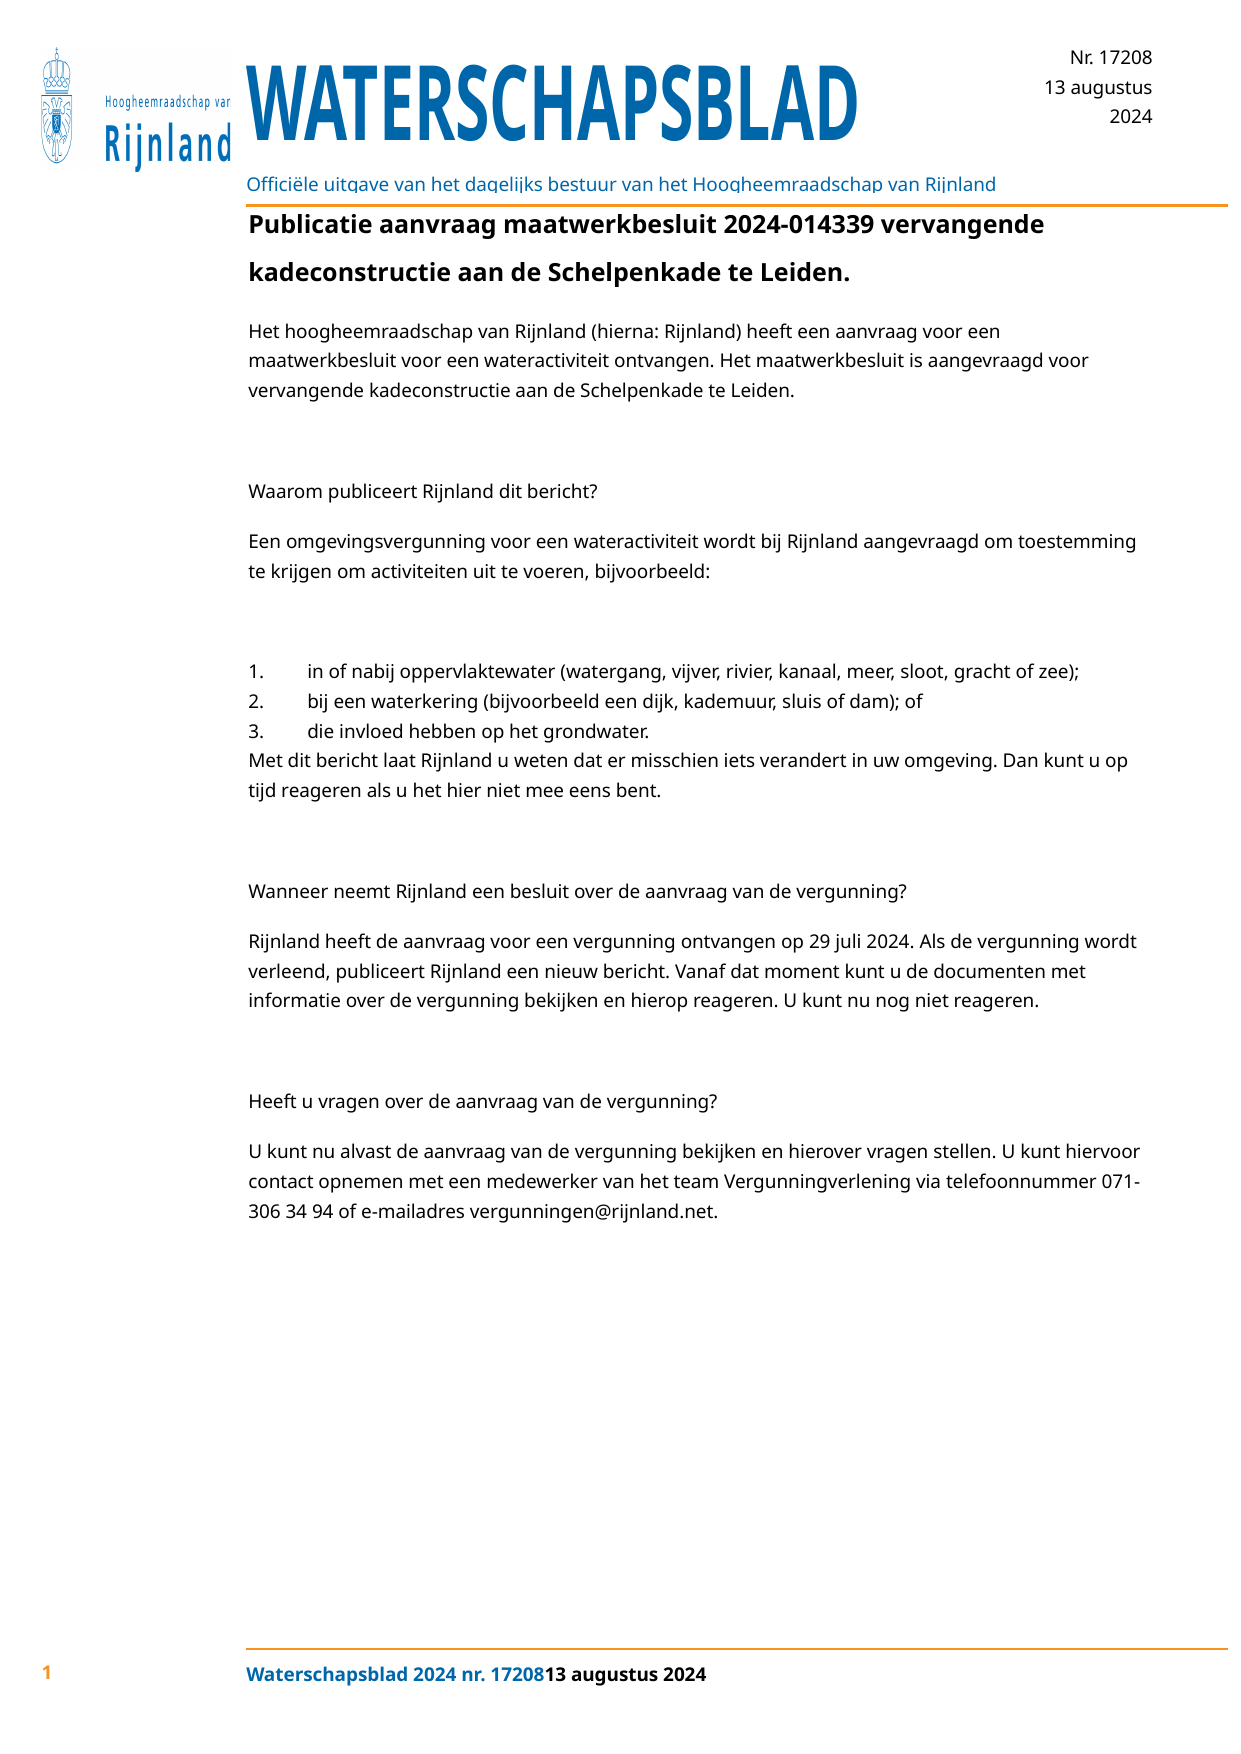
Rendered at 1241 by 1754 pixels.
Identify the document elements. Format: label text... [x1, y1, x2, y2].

text Publicatie aanvraag maatwerkbesluit 2024-014339 vervangende kadeconstructie aan de Schelpenkade te Leiden. [248, 207, 1152, 288]
picture [41, 47, 231, 172]
text Een omgevingsvergunning voor een wateractiviteit wordt bij Rijnland aangevraagd om toestemming te krijgen om activiteiten uit te voeren, bijvoorbeeld: [248, 528, 1152, 584]
text Heeft u vragen over de aanvraag van de vergunning? [248, 1088, 1152, 1114]
text U kunt nu alvast de aanvraag van de vergunning bekijken en hierover vragen stellen. U kunt hiervoor contact opnemen met een medewerker van het team Vergunningverlening via telefoonnummer 071-306 34 94 of e-mailadres vergunningen@rijnland.net. [248, 1139, 1152, 1224]
list in of nabij oppervlaktewater (watergang, vijver, rivier, kanaal, meer, sloot, gracht of zee); [248, 659, 1152, 684]
text Rijnland heeft de aanvraag voor een vergunning ontvangen op 29 juli 2024. Als de vergunning wordt verleend, publiceert Rijnland een nieuw bericht. Vanaf dat moment kunt u de documenten met informatie over de vergunning bekijken en hierop reageren. U kunt nu nog niet reageren. [248, 928, 1152, 1013]
text Waarom publiceert Rijnland dit bericht? [248, 478, 1152, 504]
text Het hoogheemraadschap van Rijnland (hierna: Rijnland) heeft een aanvraag voor een maatwerkbesluit voor een wateractiviteit ontvangen. Het maatwerkbesluit is aangevraagd voor vervangende kadeconstructie aan de Schelpenkade te Leiden. [248, 318, 1152, 403]
text Wanneer neemt Rijnland een besluit over de aanvraag van de vergunning? [248, 878, 1152, 904]
list die invloed hebben op het grondwater. [248, 718, 1152, 744]
text Met dit bericht laat Rijnland u weten dat er misschien iets verandert in uw omgeving. Dan kunt u op tijd reageren als u het hier niet mee eens bent. [248, 747, 1152, 803]
list bij een waterkering (bijvoorbeeld een dijk, kademuur, sluis of dam); of [248, 688, 1152, 714]
